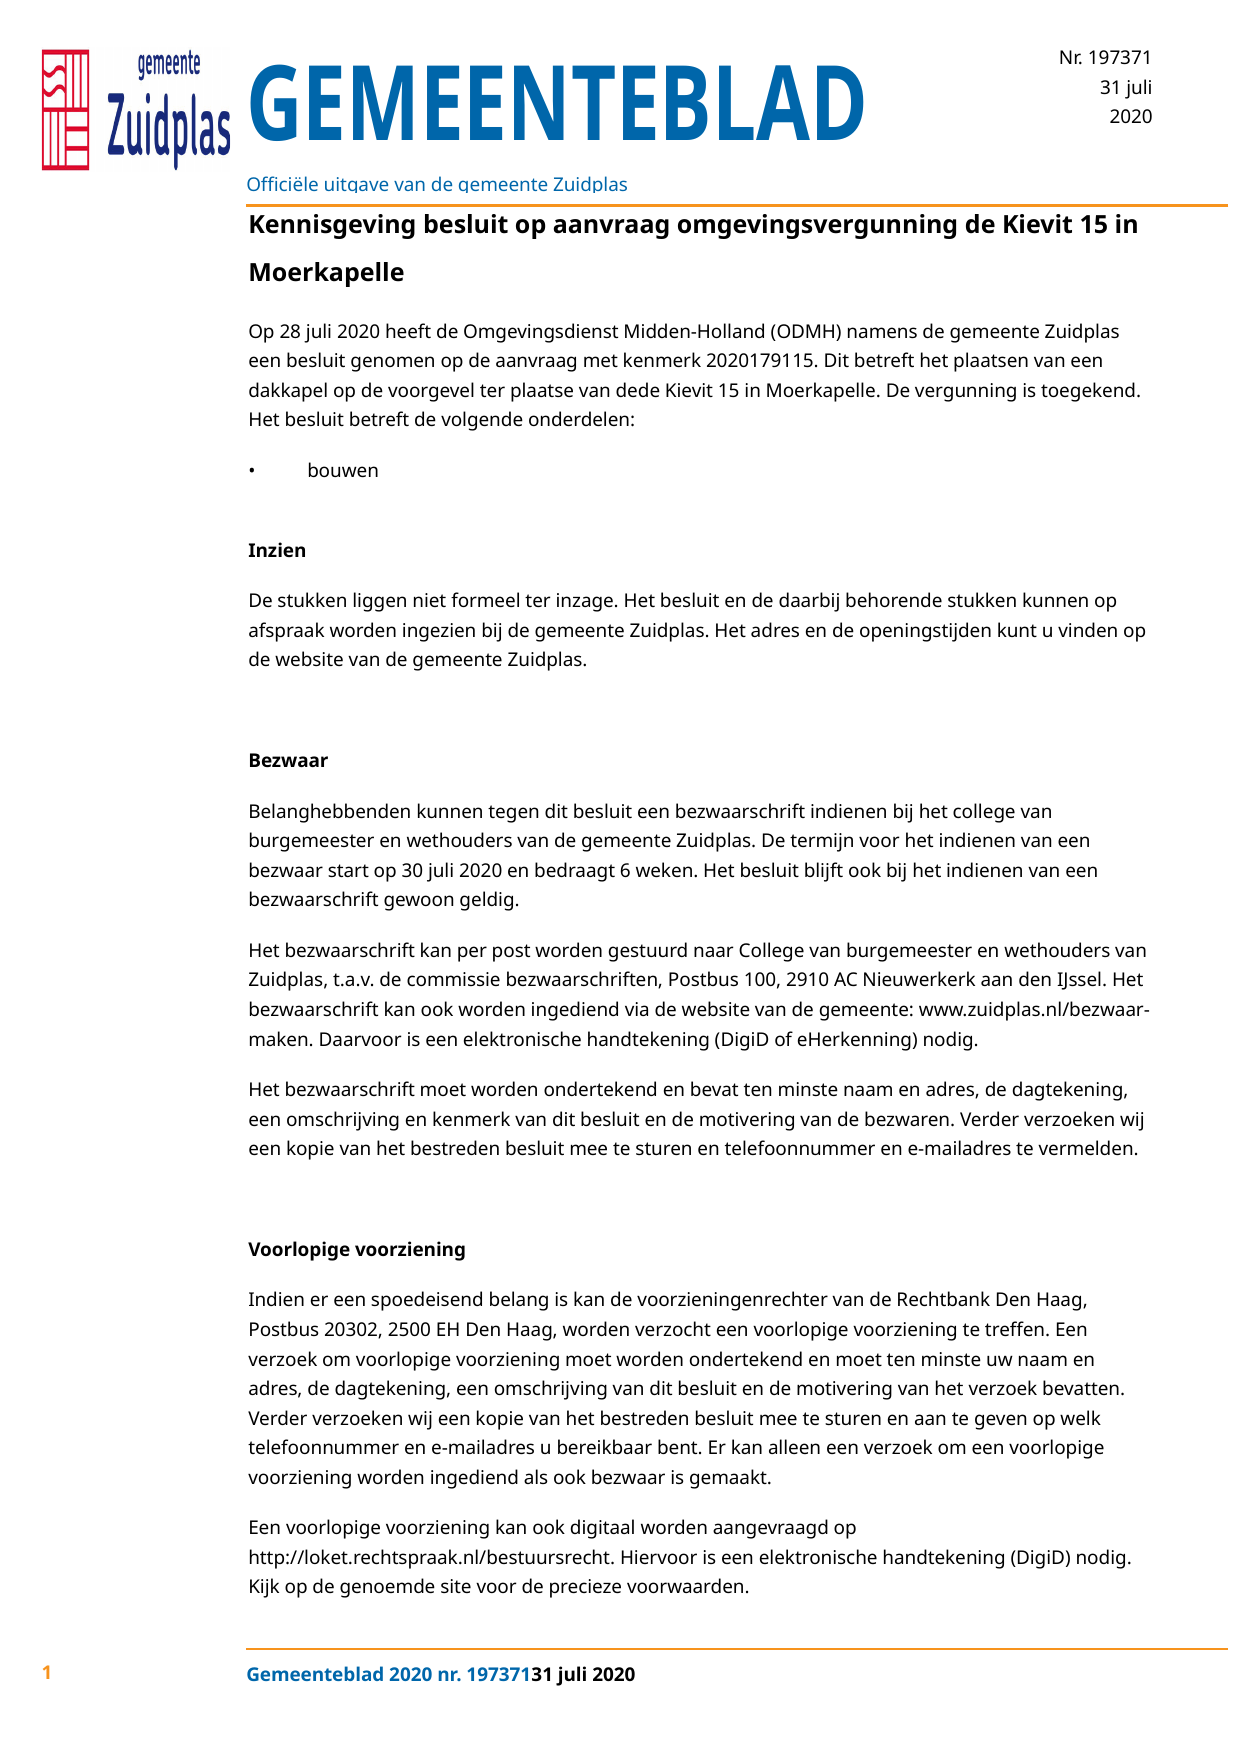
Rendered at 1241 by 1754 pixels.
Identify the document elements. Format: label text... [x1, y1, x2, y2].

text Indien er een spoedeisend belang is kan de voorzieningenrechter van de Rechtbank Den Haag, Postbus 20302, 2500 EH Den Haag, worden verzocht een voorlopige voorziening te treffen. Een verzoek om voorlopige voorziening moet worden ondertekend en moet ten minste uw naam en adres, de dagtekening, een omschrijving van dit besluit en de motivering van het verzoek bevatten. Verder verzoeken wij een kopie van het bestreden besluit mee te sturen en aan te geven op welk telefoonnummer en e-mailadres u bereikbaar bent. Er kan alleen een verzoek om een voorlopige voorziening worden ingediend als ook bezwaar is gemaakt. [248, 1287, 1152, 1490]
picture [41, 47, 231, 172]
text Voorlopige voorziening [248, 1236, 1152, 1262]
text Het bezwaarschrift kan per post worden gestuurd naar College van burgemeester en wethouders van Zuidplas, t.a.v. de commissie bezwaarschriften, Postbus 100, 2910 AC Nieuwerkerk aan den IJssel. Het bezwaarschrift kan ook worden ingediend via de website van de gemeente: www.zuidplas.nl/bezwaar-maken. Daarvoor is een elektronische handtekening (DigiD of eHerkenning) nodig. [248, 937, 1152, 1052]
text Op 28 juli 2020 heeft de Omgevingsdienst Midden-Holland (ODMH) namens de gemeente Zuidplas een besluit genomen op de aanvraag met kenmerk 2020179115. Dit betreft het plaatsen van een dakkapel op de voorgevel ter plaatse van dede Kievit 15 in Moerkapelle. De vergunning is toegekend. Het besluit betreft de volgende onderdelen: [248, 318, 1152, 432]
text Een voorlopige voorziening kan ook digitaal worden aangevraagd op http://loket.rechtspraak.nl/bestuursrecht. Hiervoor is een elektronische handtekening (DigiD) nodig. Kijk op de genoemde site voor de precieze voorwaarden. [248, 1514, 1152, 1599]
text Het bezwaarschrift moet worden ondertekend en bevat ten minste naam en adres, de dagtekening, een omschrijving en kenmerk van dit besluit en de motivering van de bezwaren. Verder verzoeken wij een kopie van het bestreden besluit mee te sturen en telefoonnummer en e-mailadres te vermelden. [248, 1076, 1152, 1161]
text Inzien [248, 537, 1152, 563]
text Kennisgeving besluit op aanvraag omgevingsvergunning de Kievit 15 in Moerkapelle [248, 207, 1152, 288]
list bouwen [248, 457, 1152, 483]
text Bezwaar [248, 747, 1152, 773]
text De stukken liggen niet formeel ter inzage. Het besluit en de daarbij behorende stukken kunnen op afspraak worden ingezien bij de gemeente Zuidplas. Het adres en de openingstijden kunt u vinden op de website van de gemeente Zuidplas. [248, 587, 1152, 672]
text Belanghebbenden kunnen tegen dit besluit een bezwaarschrift indienen bij het college van burgemeester en wethouders van de gemeente Zuidplas. De termijn voor het indienen van een bezwaar start op 30 juli 2020 en bedraagt 6 weken. Het besluit blijft ook bij het indienen van een bezwaarschrift gewoon geldig. [248, 798, 1152, 912]
